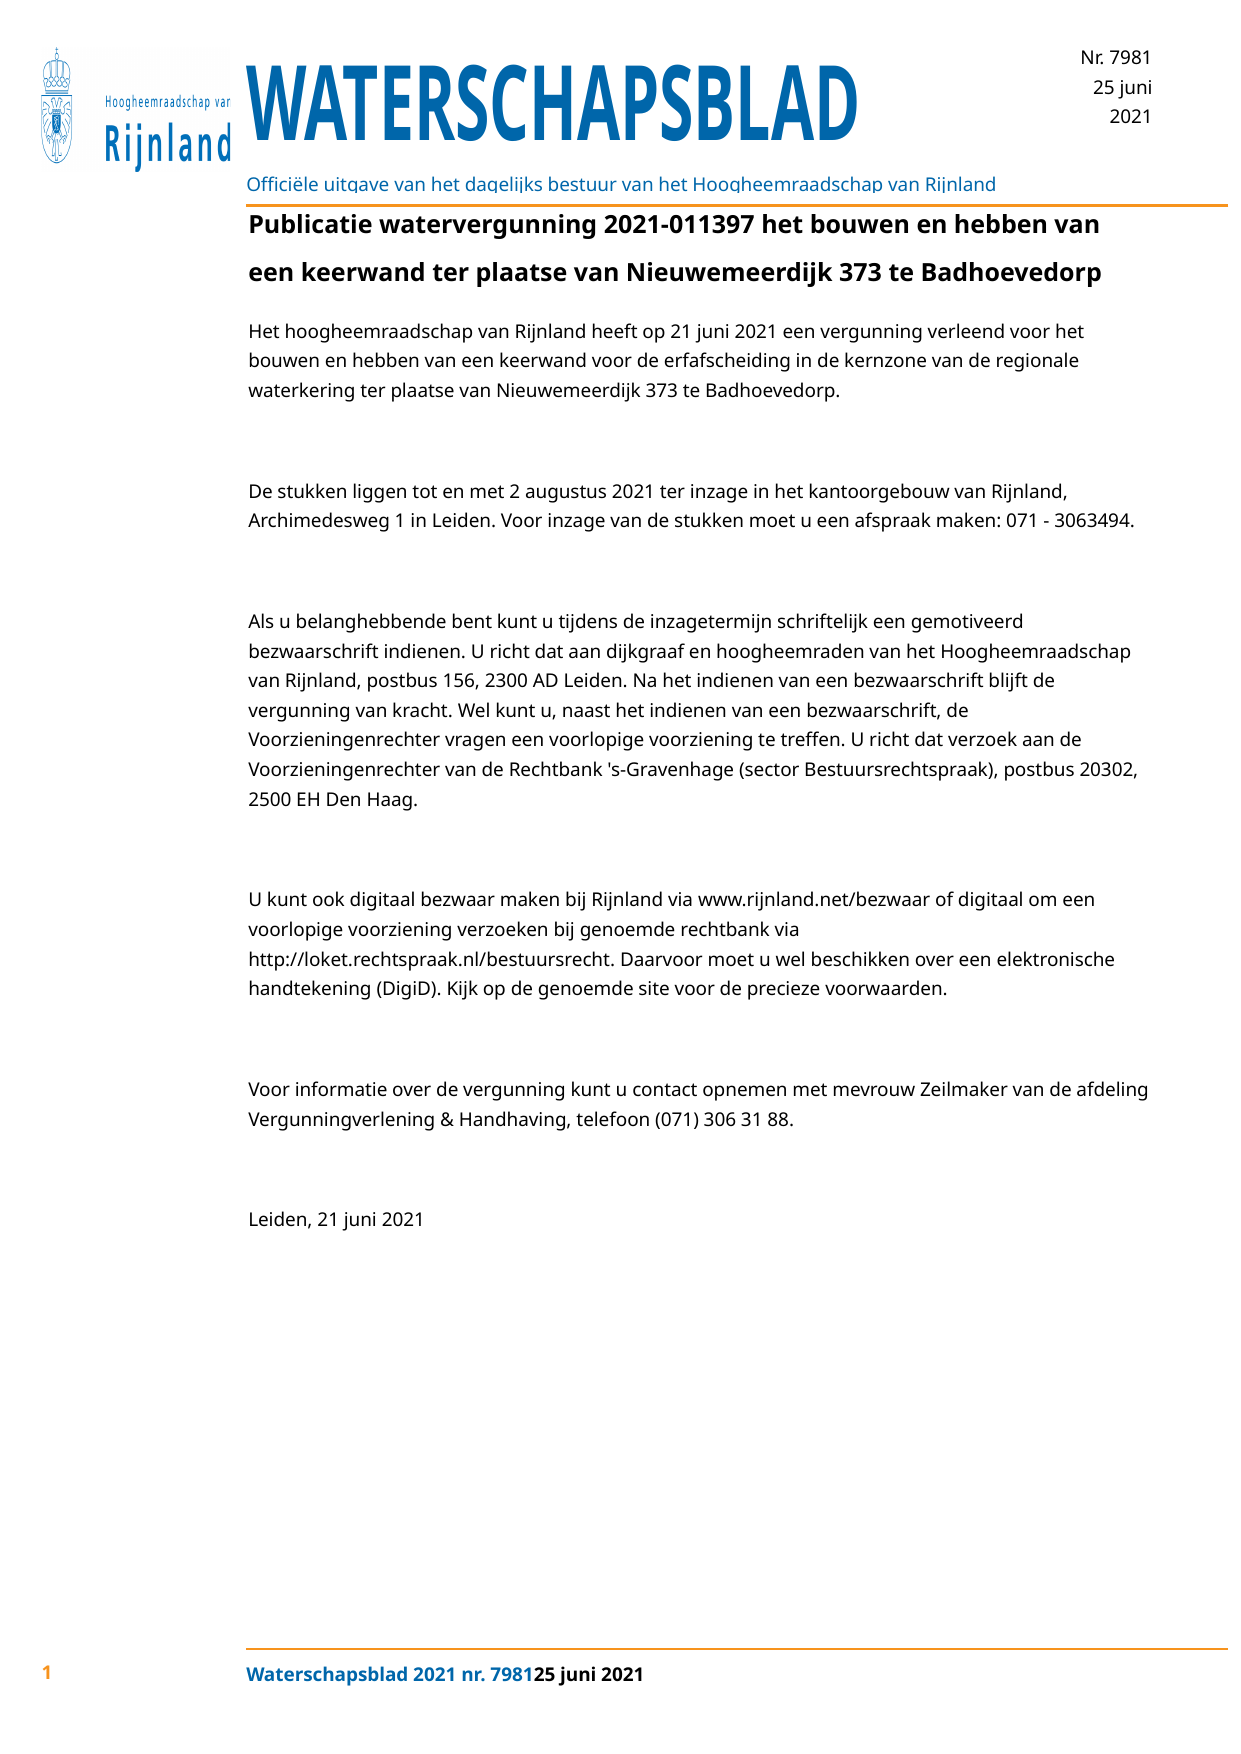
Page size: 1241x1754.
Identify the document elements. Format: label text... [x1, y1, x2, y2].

text U kunt ook digitaal bezwaar maken bij Rijnland via www.rijnland.net/bezwaar of digitaal om een voorlopige voorziening verzoeken bij genoemde rechtbank via http://loket.rechtspraak.nl/bestuursrecht. Daarvoor moet u wel beschikken over een elektronische handtekening (DigiD). Kijk op de genoemde site voor de precieze voorwaarden. [248, 887, 1152, 1001]
text Het hoogheemraadschap van Rijnland heeft op 21 juni 2021 een vergunning verleend voor het bouwen en hebben van een keerwand voor de erfafscheiding in de kernzone van de regionale waterkering ter plaatse van Nieuwemeerdijk 373 te Badhoevedorp. [248, 318, 1152, 403]
picture [41, 47, 231, 172]
text Als u belanghebbende bent kunt u tijdens de inzagetermijn schriftelijk een gemotiveerd bezwaarschrift indienen. U richt dat aan dijkgraaf en hoogheemraden van het Hoogheemraadschap van Rijnland, postbus 156, 2300 AD Leiden. Na het indienen van een bezwaarschrift blijft de vergunning van kracht. Wel kunt u, naast het indienen van een bezwaarschrift, de Voorzieningenrechter vragen een voorlopige voorziening te treffen. U richt dat verzoek aan de Voorzieningenrechter van de Rechtbank 's-Gravenhage (sector Bestuursrechtspraak), postbus 20302, 2500 EH Den Haag. [248, 608, 1152, 812]
text De stukken liggen tot en met 2 augustus 2021 ter inzage in het kantoorgebouw van Rijnland, Archimedesweg 1 in Leiden. Voor inzage van de stukken moet u een afspraak maken: 071 - 3063494. [248, 478, 1152, 533]
text Voor informatie over de vergunning kunt u contact opnemen met mevrouw Zeilmaker van de afdeling Vergunningverlening & Handhaving, telefoon (071) 306 31 88. [248, 1076, 1152, 1132]
text Publicatie watervergunning 2021-011397 het bouwen en hebben van een keerwand ter plaatse van Nieuwemeerdijk 373 te Badhoevedorp [248, 207, 1152, 288]
text Leiden, 21 juni 2021 [248, 1207, 1152, 1232]
